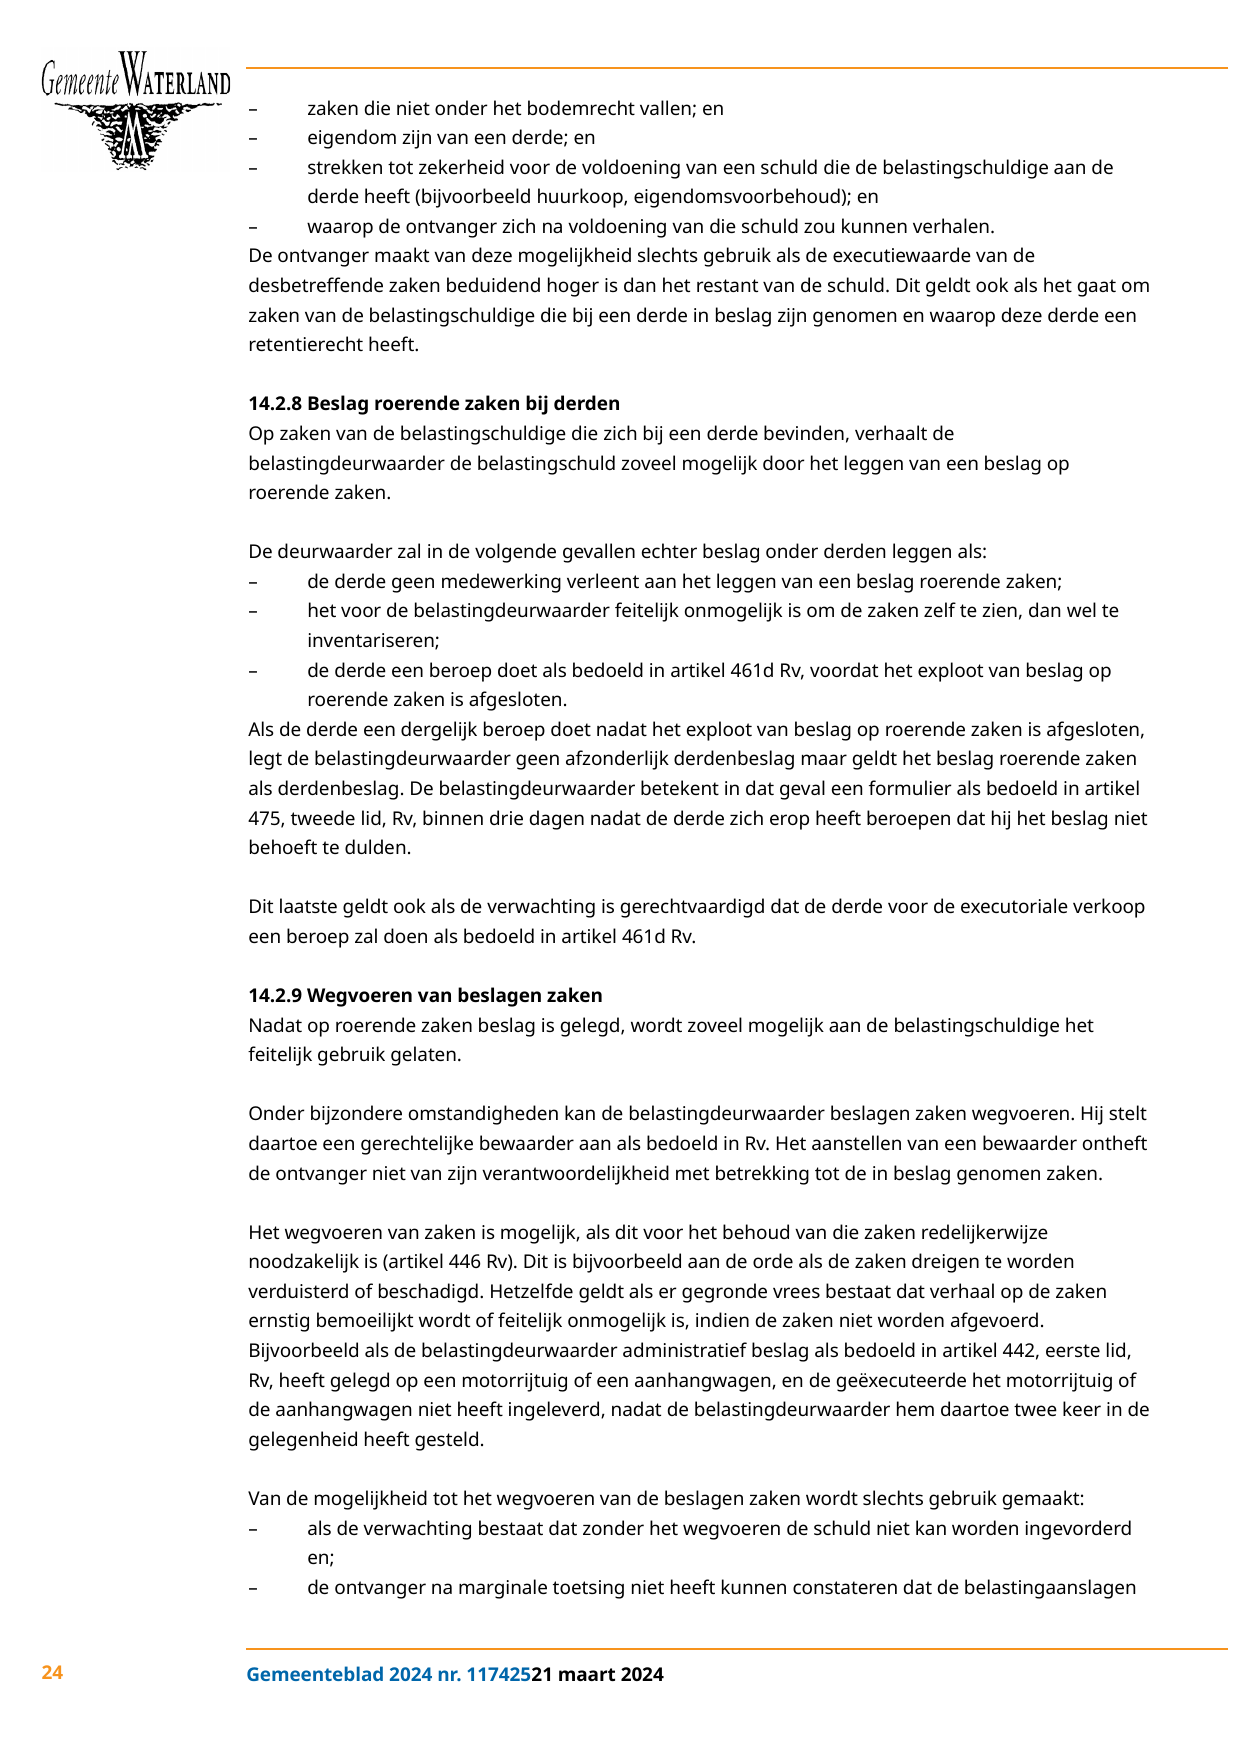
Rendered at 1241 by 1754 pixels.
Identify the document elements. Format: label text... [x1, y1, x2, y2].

list eigendom zijn van een derde; en [248, 124, 1152, 150]
picture [41, 47, 231, 172]
text 14.2.8 Beslag roerende zaken bij derden [248, 391, 1152, 416]
list strekken tot zekerheid voor de voldoening van een schuld die de belastingschuldige aan de derde heeft (bijvoorbeeld huurkoop, eigendomsvoorbehoud); en [248, 154, 1152, 209]
text Op zaken van de belastingschuldige die zich bij een derde bevinden, verhaalt de belastingdeurwaarder de belastingschuld zoveel mogelijk door het leggen van een beslag op roerende zaken. [248, 420, 1152, 505]
text Onder bijzondere omstandigheden kan de belastingdeurwaarder beslagen zaken wegvoeren. Hij stelt daartoe een gerechtelijke bewaarder aan als bedoeld in Rv. Het aanstellen van een bewaarder ontheft de ontvanger niet van zijn verantwoordelijkheid met betrekking tot de in beslag genomen zaken. [248, 1101, 1152, 1186]
text Nadat op roerende zaken beslag is gelegd, wordt zoveel mogelijk aan de belastingschuldige het feitelijk gebruik gelaten. [248, 1012, 1152, 1067]
list waarop de ontvanger zich na voldoening van die schuld zou kunnen verhalen. [248, 213, 1152, 239]
list de ontvanger na marginale toetsing niet heeft kunnen constateren dat de belastingaanslagen [248, 1574, 1152, 1600]
list zaken die niet onder het bodemrecht vallen; en [248, 95, 1152, 121]
text Van de mogelijkheid tot het wegvoeren van de beslagen zaken wordt slechts gebruik gemaakt: [248, 1485, 1152, 1511]
text Als de derde een dergelijk beroep doet nadat het exploot van beslag op roerende zaken is afgesloten, legt de belastingdeurwaarder geen afzonderlijk derdenbeslag maar geldt het beslag roerende zaken als derdenbeslag. De belastingdeurwaarder betekent in dat geval een formulier als bedoeld in artikel 475, tweede lid, Rv, binnen drie dagen nadat de derde zich erop heeft beroepen dat hij het beslag niet behoeft te dulden. [248, 716, 1152, 860]
text Het wegvoeren van zaken is mogelijk, als dit voor het behoud van die zaken redelijkerwijze noodzakelijk is (artikel 446 Rv). Dit is bijvoorbeeld aan de orde als de zaken dreigen te worden verduisterd of beschadigd. Hetzelfde geldt als er gegronde vrees bestaat dat verhaal op de zaken ernstig bemoeilijkt wordt of feitelijk onmogelijk is, indien de zaken niet worden afgevoerd. Bijvoorbeeld als de belastingdeurwaarder administratief beslag als bedoeld in artikel 442, eerste lid, Rv, heeft gelegd op een motorrijtuig of een aanhangwagen, en de geëxecuteerde het motorrijtuig of de aanhangwagen niet heeft ingeleverd, nadat de belastingdeurwaarder hem daartoe twee keer in de gelegenheid heeft gesteld. [248, 1219, 1152, 1452]
text De ontvanger maakt van deze mogelijkheid slechts gebruik als de executiewaarde van de desbetreffende zaken beduidend hoger is dan het restant van de schuld. Dit geldt ook als het gaat om zaken van de belastingschuldige die bij een derde in beslag zijn genomen en waarop deze derde een retentierecht heeft. [248, 243, 1152, 357]
list de derde geen medewerking verleent aan het leggen van een beslag roerende zaken; [248, 568, 1152, 594]
list de derde een beroep doet als bedoeld in artikel 461d Rv, voordat het exploot van beslag op roerende zaken is afgesloten. [248, 657, 1152, 712]
text Dit laatste geldt ook als de verwachting is gerechtvaardigd dat de derde voor de executoriale verkoop een beroep zal doen als bedoeld in artikel 461d Rv. [248, 893, 1152, 949]
list als de verwachting bestaat dat zonder het wegvoeren de schuld niet kan worden ingevorderd en; [248, 1515, 1152, 1570]
text 14.2.9 Wegvoeren van beslagen zaken [248, 982, 1152, 1008]
text De deurwaarder zal in de volgende gevallen echter beslag onder derden leggen als: [248, 538, 1152, 564]
list het voor de belastingdeurwaarder feitelijk onmogelijk is om de zaken zelf te zien, dan wel te inventariseren; [248, 598, 1152, 653]
